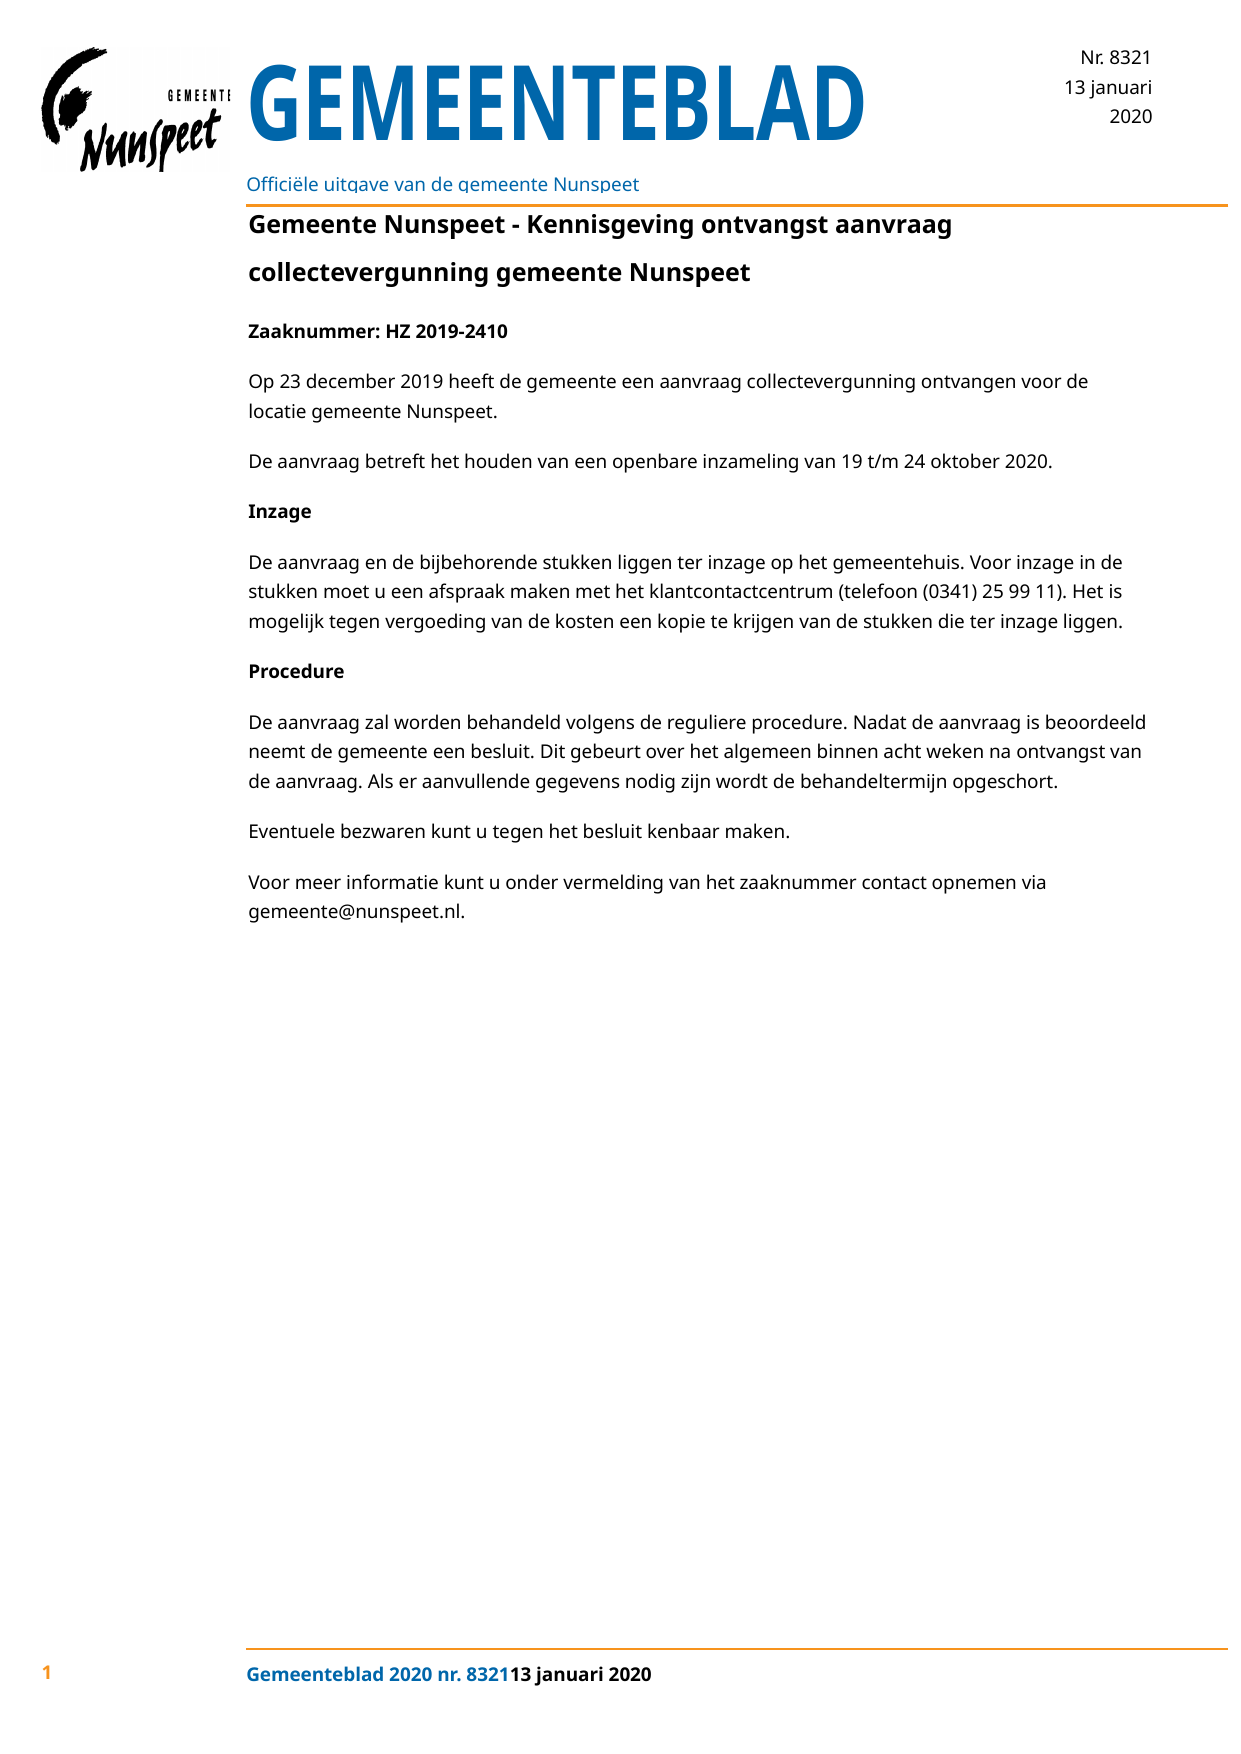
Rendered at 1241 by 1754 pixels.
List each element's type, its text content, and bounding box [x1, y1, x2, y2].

picture [41, 47, 231, 172]
text Gemeente Nunspeet - Kennisgeving ontvangst aanvraag collectevergunning gemeente Nunspeet [248, 207, 1152, 288]
text Inzage [248, 499, 1152, 524]
text Eventuele bezwaren kunt u tegen het besluit kenbaar maken. [248, 819, 1152, 844]
text Zaaknummer: HZ 2019-2410 [248, 318, 1152, 344]
text Op 23 december 2019 heeft de gemeente een aanvraag collectevergunning ontvangen voor de locatie gemeente Nunspeet. [248, 368, 1152, 424]
text De aanvraag betreft het houden van een openbare inzameling van 19 t/m 24 oktober 2020. [248, 448, 1152, 474]
text Procedure [248, 659, 1152, 684]
text De aanvraag zal worden behandeld volgens de reguliere procedure. Nadat de aanvraag is beoordeeld neemt de gemeente een besluit. Dit gebeurt over het algemeen binnen acht weken na ontvangst van de aanvraag. Als er aanvullende gegevens nodig zijn wordt de behandeltermijn opgeschort. [248, 709, 1152, 794]
text Voor meer informatie kunt u onder vermelding van het zaaknummer contact opnemen via gemeente@nunspeet.nl. [248, 869, 1152, 924]
text De aanvraag en de bijbehorende stukken liggen ter inzage op het gemeentehuis. Voor inzage in de stukken moet u een afspraak maken met het klantcontactcentrum (telefoon (0341) 25 99 11). Het is mogelijk tegen vergoeding van de kosten een kopie te krijgen van de stukken die ter inzage liggen. [248, 549, 1152, 634]
